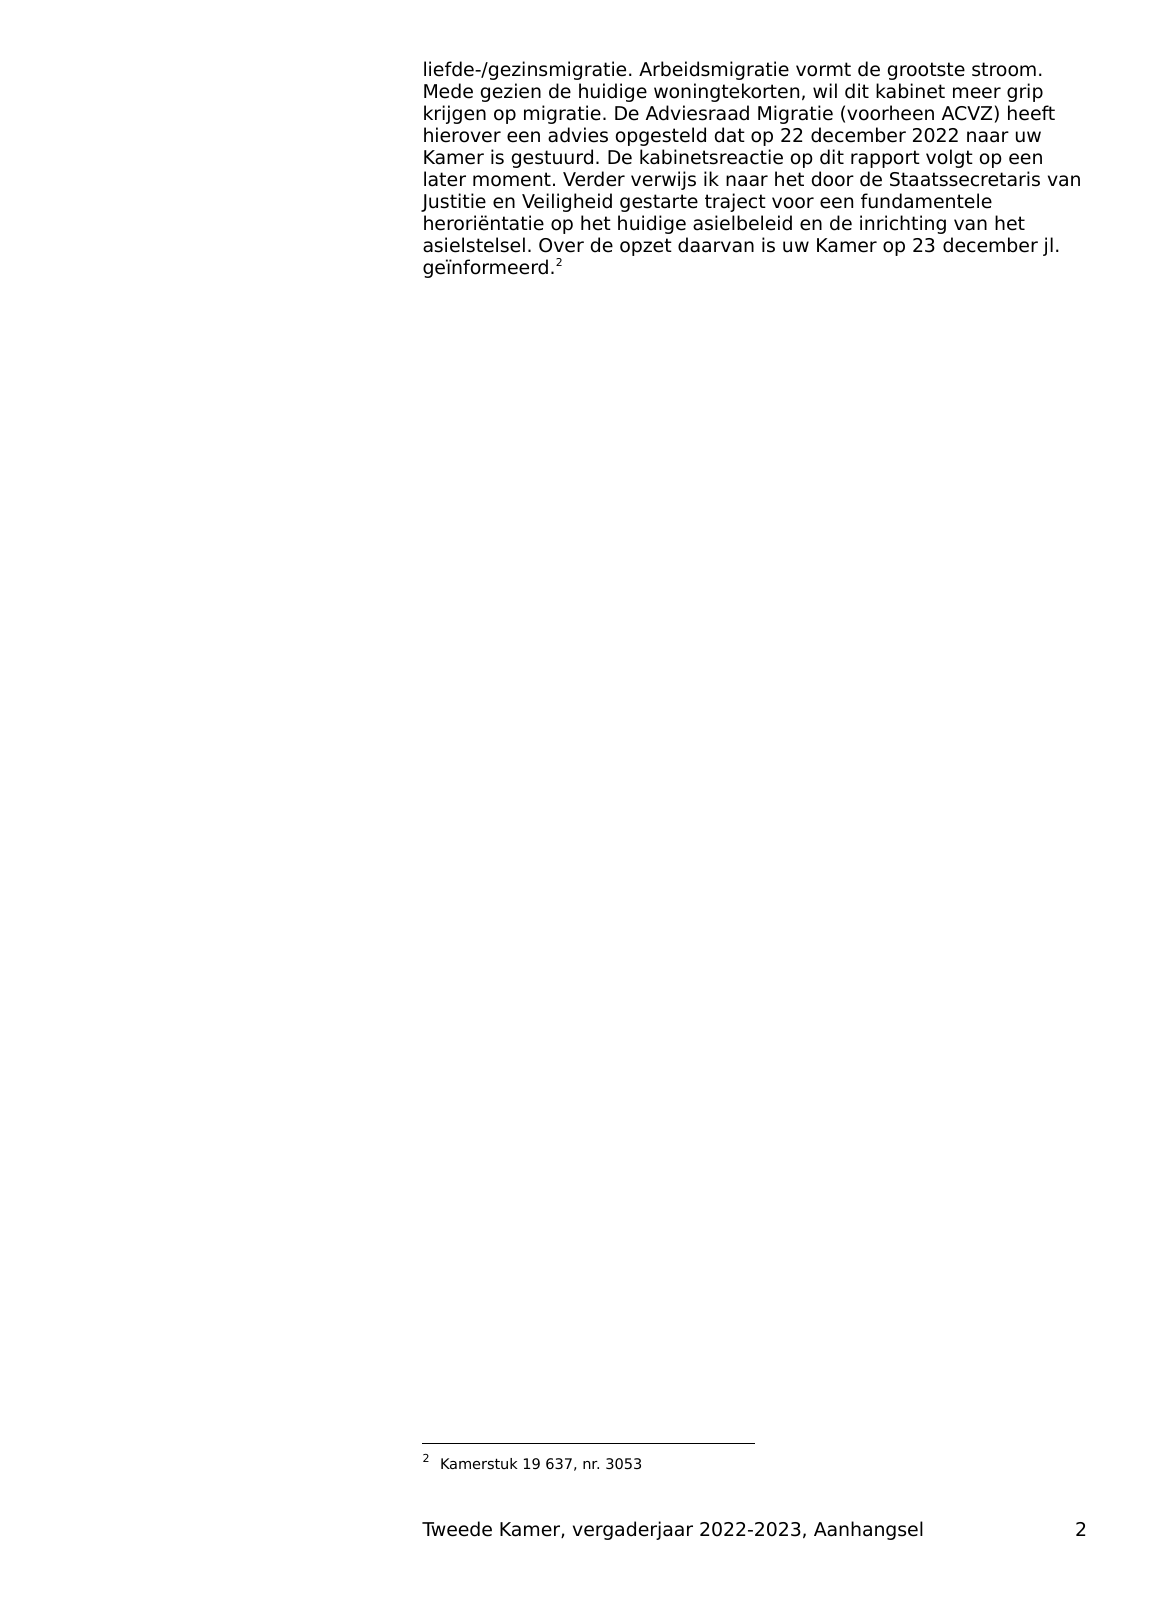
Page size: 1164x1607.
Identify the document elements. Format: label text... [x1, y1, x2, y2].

text Kamerstuk 19 637, nr. 3053 [422, 1452, 1087, 1474]
text liefde-/gezinsmigratie. Arbeidsmigratie vormt de grootste stroom. Mede gezien de huidige woningtekorten, wil dit kabinet meer grip krijgen op migratie. De Adviesraad Migratie (voorheen ACVZ) heeft hierover een advies opgesteld dat op 22 december 2022 naar uw Kamer is gestuurd. De kabinetsreactie op dit rapport volgt op een later moment. Verder verwijs ik naar het door de Staatssecretaris van Justitie en Veiligheid gestarte traject voor een fundamentele heroriëntatie op het huidige asielbeleid en de inrichting van het asielstelsel. Over de opzet daarvan is uw Kamer op 23 december jl. geïnformeerd. [422, 59, 1087, 279]
